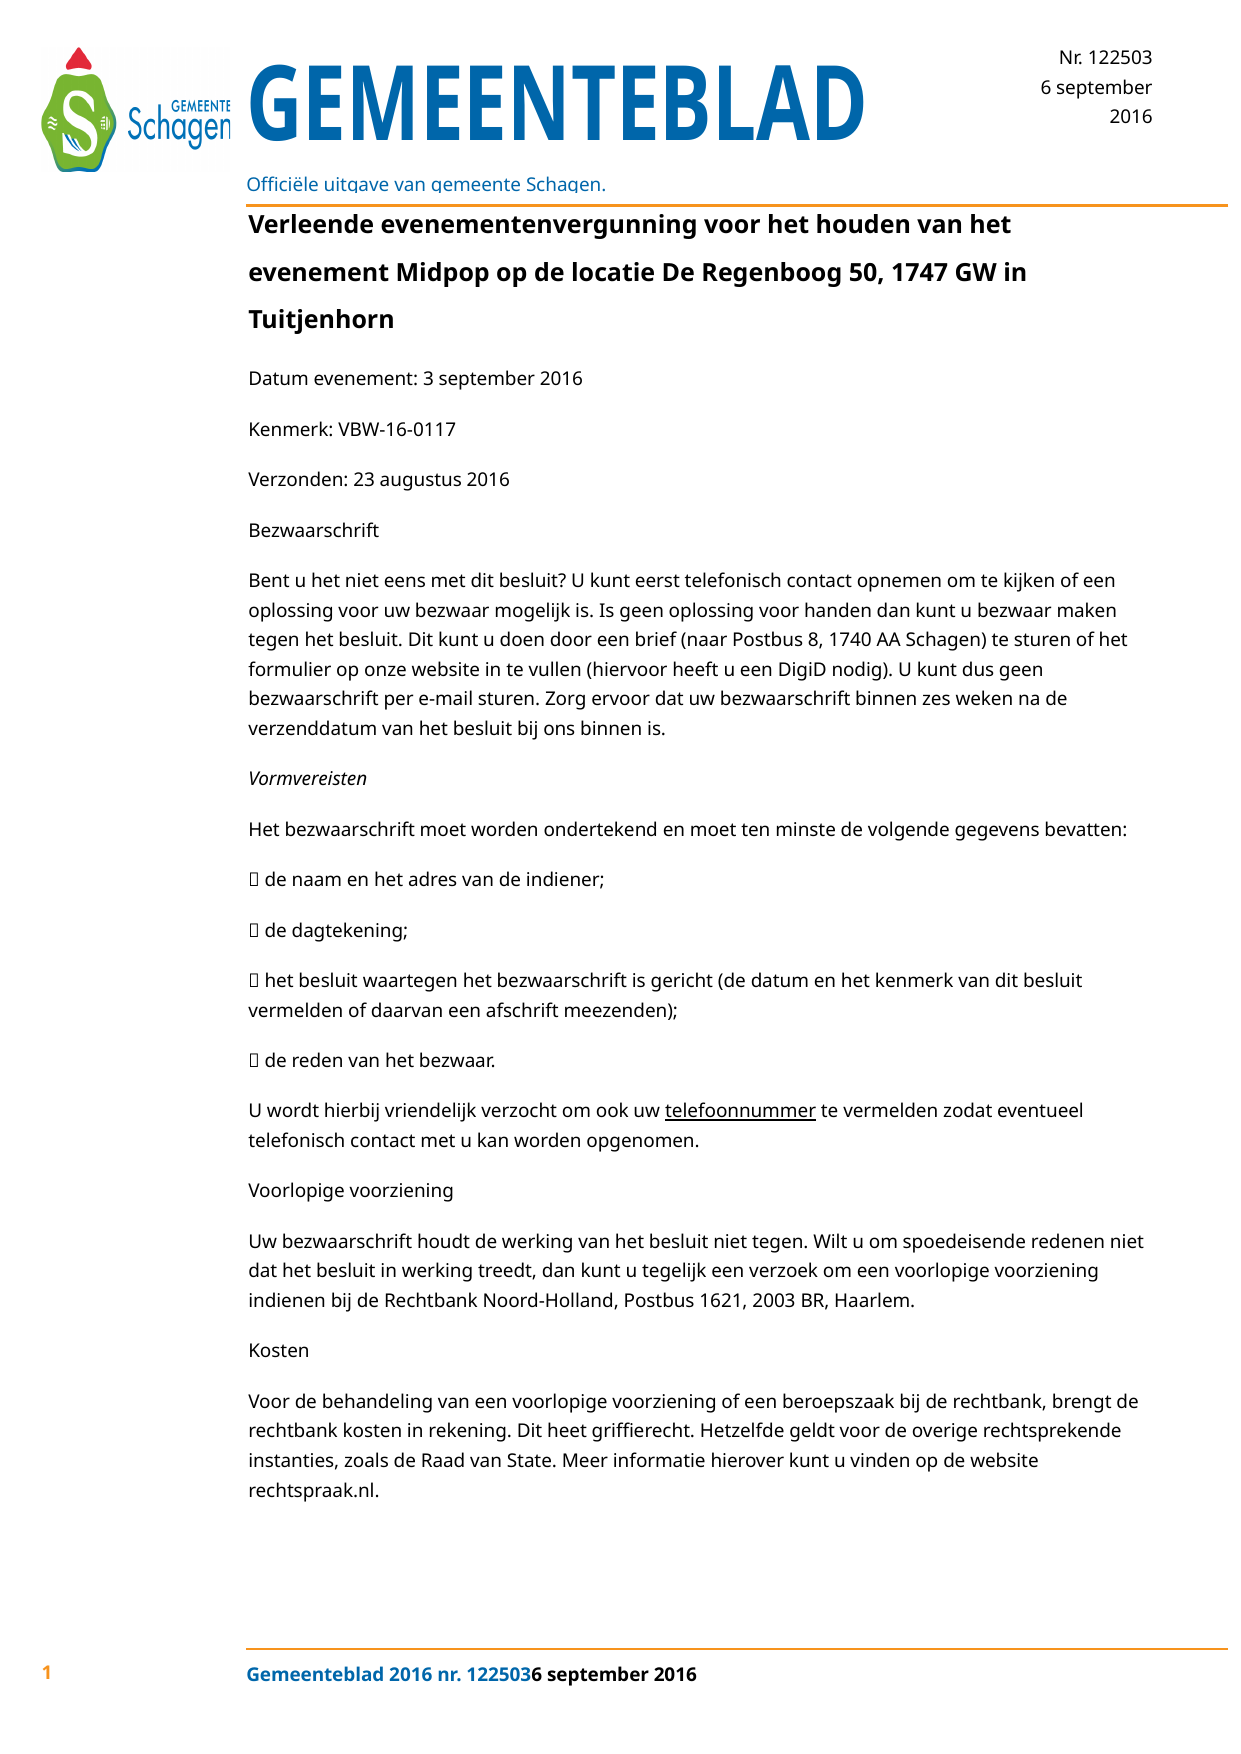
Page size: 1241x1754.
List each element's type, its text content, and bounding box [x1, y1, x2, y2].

text Voor de behandeling van een voorlopige voorziening of een beroepszaak bij de rechtbank, brengt de rechtbank kosten in rekening. Dit heet griffierecht. Hetzelfde geldt voor de overige rechtsprekende instanties, zoals de Raad van State. Meer informatie hierover kunt u vinden op de website rechtspraak.nl. [248, 1388, 1152, 1502]
text  de naam en het adres van de indiener; [248, 866, 1152, 892]
picture [41, 47, 231, 172]
text  de dagtekening; [248, 917, 1152, 942]
text Voorlopige voorziening [248, 1178, 1152, 1203]
text Verleende evenementenvergunning voor het houden van het evenement Midpop op de locatie De Regenboog 50, 1747 GW in Tuitjenhorn [248, 207, 1152, 336]
text  het besluit waartegen het bezwaarschrift is gericht (de datum en het kenmerk van dit besluit vermelden of daarvan een afschrift meezenden); [248, 967, 1152, 1022]
text U wordt hierbij vriendelijk verzocht om ook uw telefoonnummer te vermelden zodat eventueel telefonisch contact met u kan worden opgenomen. [248, 1098, 1152, 1153]
text  de reden van het bezwaar. [248, 1047, 1152, 1073]
text Bezwaarschrift [248, 517, 1152, 542]
text Bent u het niet eens met dit besluit? U kunt eerst telefonisch contact opnemen om te kijken of een oplossing voor uw bezwaar mogelijk is. Is geen oplossing voor handen dan kunt u bezwaar maken tegen het besluit. Dit kunt u doen door een brief (naar Postbus 8, 1740 AA Schagen) te sturen of het formulier op onze website in te vullen (hiervoor heeft u een DigiD nodig). U kunt dus geen bezwaarschrift per e-mail sturen. Zorg ervoor dat uw bezwaarschrift binnen zes weken na de verzenddatum van het besluit bij ons binnen is. [248, 567, 1152, 741]
text Verzonden: 23 augustus 2016 [248, 466, 1152, 492]
text Het bezwaarschrift moet worden ondertekend en moet ten minste de volgende gegevens bevatten: [248, 816, 1152, 842]
text Kenmerk: VBW-16-0117 [248, 416, 1152, 442]
text Datum evenement: 3 september 2016 [248, 366, 1152, 391]
text Uw bezwaarschrift houdt de werking van het besluit niet tegen. Wilt u om spoedeisende redenen niet dat het besluit in werking treedt, dan kunt u tegelijk een verzoek om een voorlopige voorziening indienen bij de Rechtbank Noord-Holland, Postbus 1621, 2003 BR, Haarlem. [248, 1228, 1152, 1313]
text Vormvereisten [248, 766, 1152, 791]
text Kosten [248, 1338, 1152, 1363]
